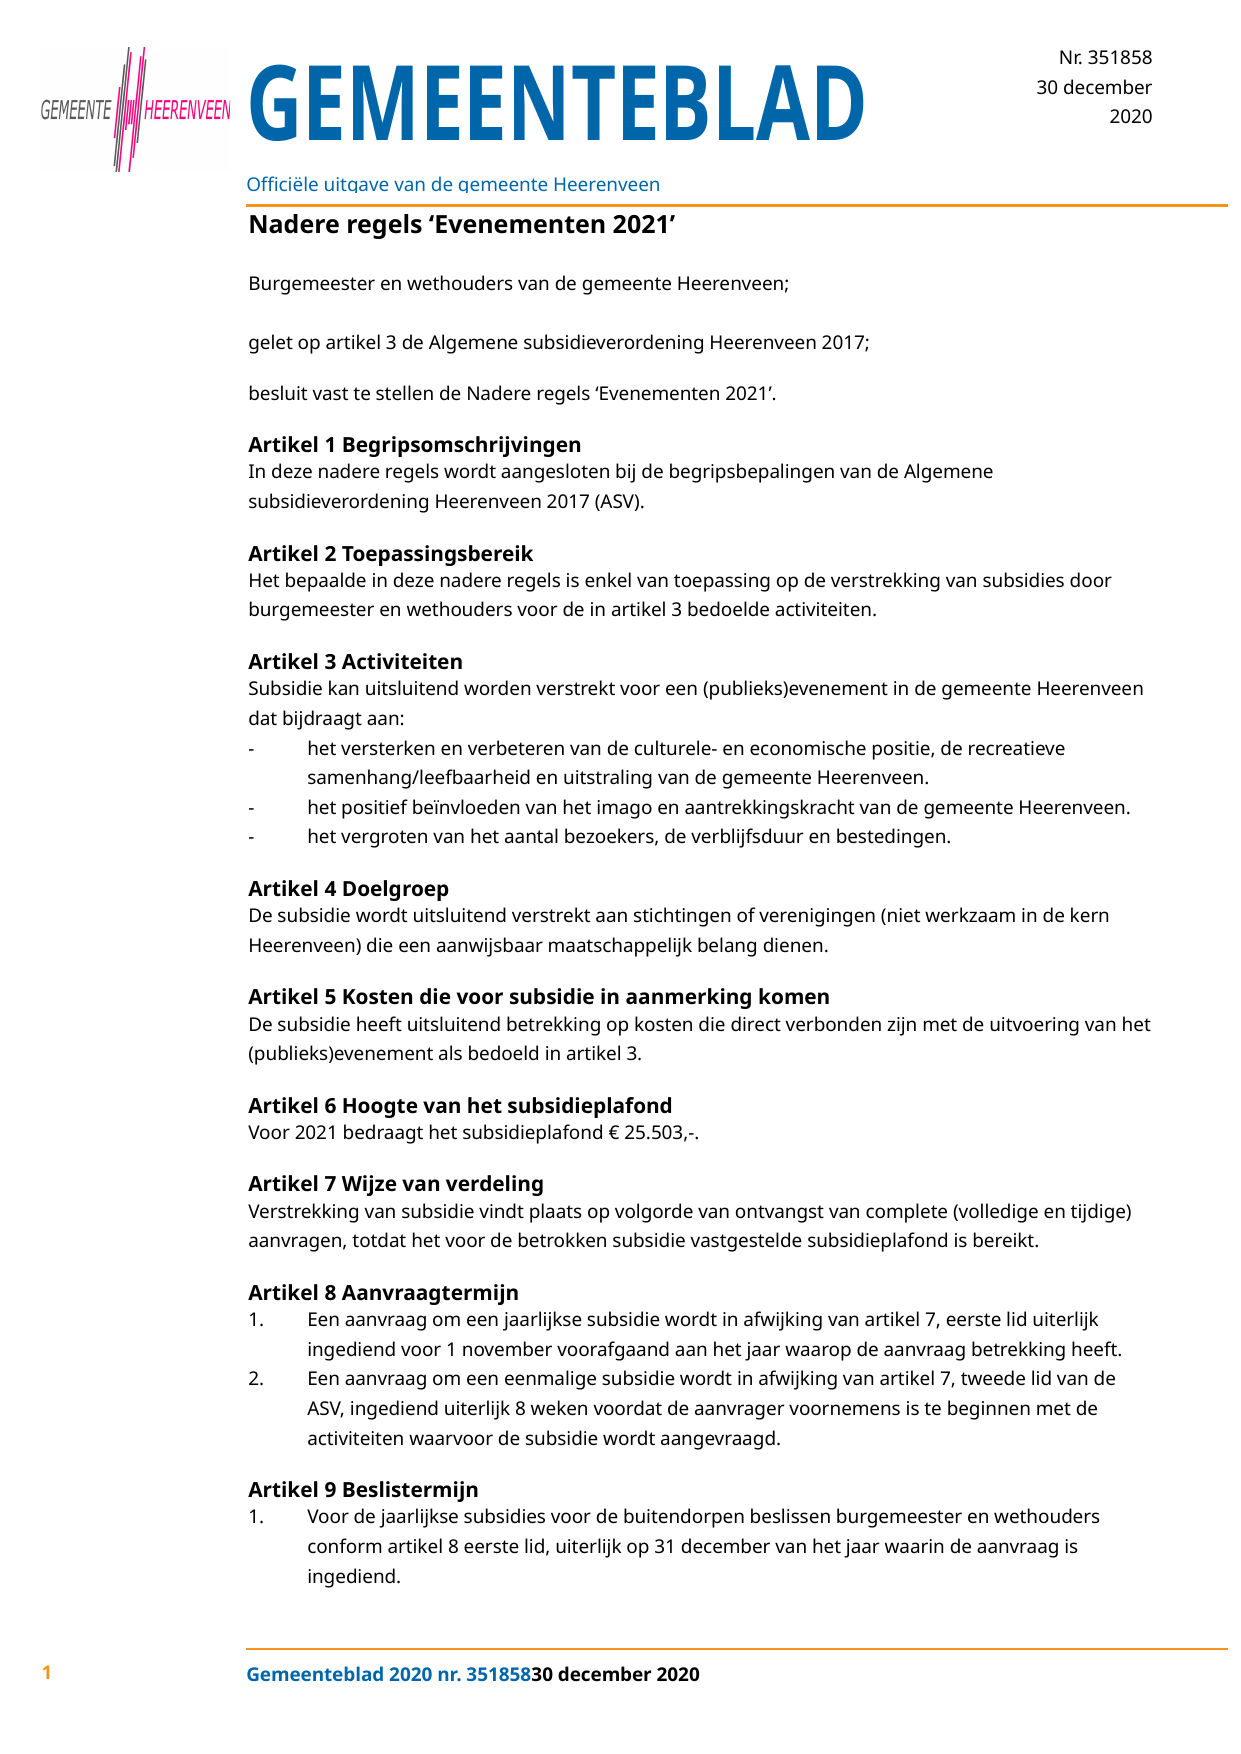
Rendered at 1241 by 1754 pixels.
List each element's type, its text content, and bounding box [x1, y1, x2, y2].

list Voor de jaarlijkse subsidies voor de buitendorpen beslissen burgemeester en wethouders conform artikel 8 eerste lid, uiterlijk op 31 december van het jaar waarin de aanvraag is ingediend. [248, 1504, 1152, 1588]
list Een aanvraag om een eenmalige subsidie wordt in afwijking van artikel 7, tweede lid van de ASV, ingediend uiterlijk 8 weken voordat de aanvrager voornemens is te beginnen met de activiteiten waarvoor de subsidie wordt aangevraagd. [248, 1366, 1152, 1451]
text Burgemeester en wethouders van de gemeente Heerenveen; [248, 270, 1152, 296]
text Artikel 2 Toepassingsbereik [248, 539, 1152, 567]
text Artikel 9 Beslistermijn [248, 1475, 1152, 1504]
list het positief beïnvloeden van het imago en aantrekkingskracht van de gemeente Heerenveen. [248, 794, 1152, 819]
picture [41, 47, 231, 172]
text Artikel 3 Activiteiten [248, 647, 1152, 676]
text De subsidie wordt uitsluitend verstrekt aan stichtingen of verenigingen (niet werkzaam in de kern Heerenveen) die een aanwijsbaar maatschappelijk belang dienen. [248, 902, 1152, 958]
text Nadere regels ‘Evenementen 2021’ [248, 207, 1152, 241]
text In deze nadere regels wordt aangesloten bij de begripsbepalingen van de Algemene subsidieverordening Heerenveen 2017 (ASV). [248, 459, 1152, 514]
text gelet op artikel 3 de Algemene subsidieverordening Heerenveen 2017; [248, 329, 1152, 355]
text besluit vast te stellen de Nadere regels ‘Evenementen 2021’. [248, 380, 1152, 406]
text De subsidie heeft uitsluitend betrekking op kosten die direct verbonden zijn met de uitvoering van het (publieks)evenement als bedoeld in artikel 3. [248, 1011, 1152, 1066]
list Een aanvraag om een jaarlijkse subsidie wordt in afwijking van artikel 7, eerste lid uiterlijk ingediend voor 1 november voorafgaand aan het jaar waarop de aanvraag betrekking heeft. [248, 1306, 1152, 1362]
list het vergroten van het aantal bezoekers, de verblijfsduur en bestedingen. [248, 823, 1152, 849]
text Subsidie kan uitsluitend worden verstrekt voor een (publieks)evenement in de gemeente Heerenveen dat bijdraagt aan: [248, 676, 1152, 731]
text Artikel 1 Begripsomschrijvingen [248, 430, 1152, 459]
text Voor 2021 bedraagt het subsidieplafond € 25.503,-. [248, 1119, 1152, 1145]
text Artikel 4 Doelgroep [248, 874, 1152, 902]
text Verstrekking van subsidie vindt plaats op volgorde van ontvangst van complete (volledige en tijdige) aanvragen, totdat het voor de betrokken subsidie vastgestelde subsidieplafond is bereikt. [248, 1198, 1152, 1253]
text Artikel 7 Wijze van verdeling [248, 1169, 1152, 1198]
text Het bepaalde in deze nadere regels is enkel van toepassing op de verstrekking van subsidies door burgemeester en wethouders voor de in artikel 3 bedoelde activiteiten. [248, 567, 1152, 622]
text Artikel 6 Hoogte van het subsidieplafond [248, 1091, 1152, 1119]
list het versterken en verbeteren van de culturele- en economische positie, de recreatieve samenhang/leefbaarheid en uitstraling van de gemeente Heerenveen. [248, 735, 1152, 790]
text Artikel 8 Aanvraagtermijn [248, 1278, 1152, 1306]
text Artikel 5 Kosten die voor subsidie in aanmerking komen [248, 982, 1152, 1011]
